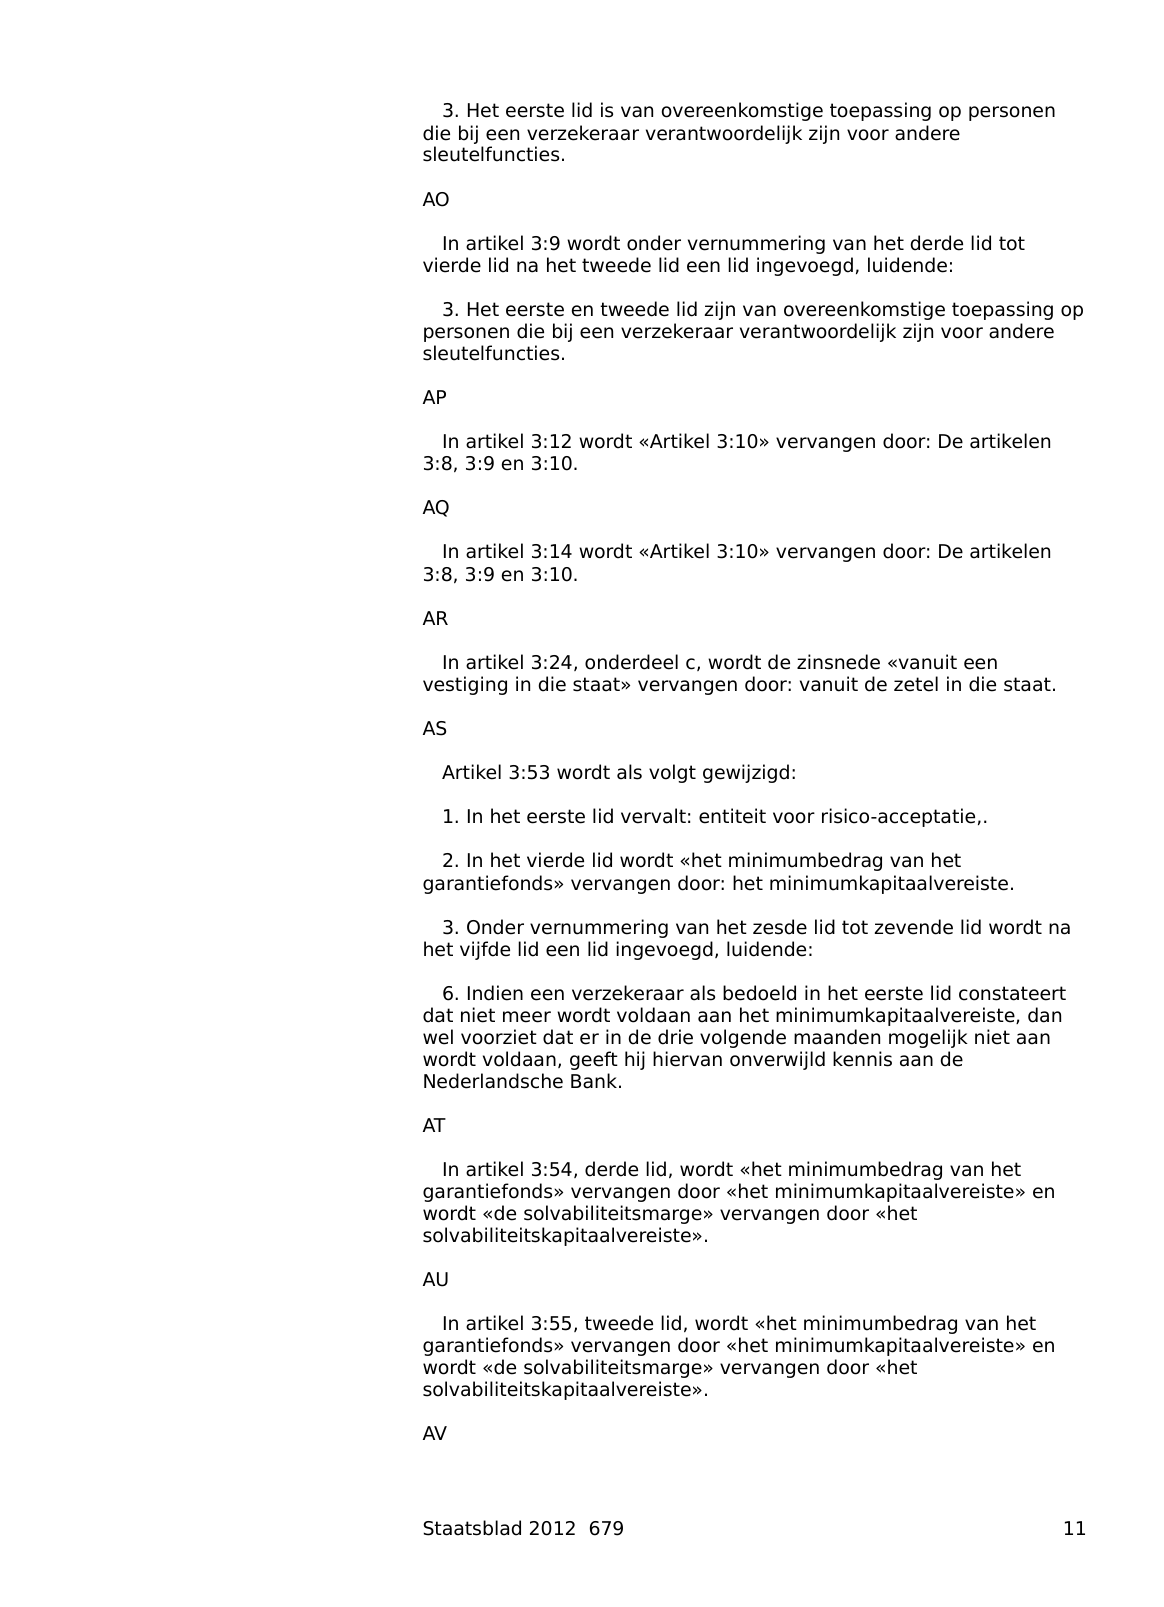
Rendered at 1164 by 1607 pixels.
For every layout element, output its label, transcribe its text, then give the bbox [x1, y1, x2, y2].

text In artikel 3:55, tweede lid, wordt «het minimumbedrag van het garantiefonds» vervangen door «het minimumkapitaalvereiste» en wordt «de solvabiliteitsmarge» vervangen door «het solvabiliteitskapitaalvereiste». [422, 1313, 1087, 1401]
text AT [422, 1115, 1087, 1137]
text 6. Indien een verzekeraar als bedoeld in het eerste lid constateert dat niet meer wordt voldaan aan het minimumkapitaalvereiste, dan wel voorziet dat er in de drie volgende maanden mogelijk niet aan wordt voldaan, geeft hij hiervan onverwijld kennis aan de Nederlandsche Bank. [422, 983, 1087, 1093]
text In artikel 3:9 wordt onder vernummering van het derde lid tot vierde lid na het tweede lid een lid ingevoegd, luidende: [422, 233, 1087, 277]
text AV [422, 1423, 1087, 1445]
text 3. Het eerste lid is van overeenkomstige toepassing op personen die bij een verzekeraar verantwoordelijk zijn voor andere sleutelfuncties. [422, 100, 1087, 166]
text In artikel 3:54, derde lid, wordt «het minimumbedrag van het garantiefonds» vervangen door «het minimumkapitaalvereiste» en wordt «de solvabiliteitsmarge» vervangen door «het solvabiliteitskapitaalvereiste». [422, 1159, 1087, 1247]
text 2. In het vierde lid wordt «het minimumbedrag van het garantiefonds» vervangen door: het minimumkapitaalvereiste. [422, 850, 1087, 894]
text In artikel 3:12 wordt «Artikel 3:10» vervangen door: De artikelen 3:8, 3:9 en 3:10. [422, 431, 1087, 475]
text Artikel 3:53 wordt als volgt gewijzigd: [422, 762, 1087, 784]
text AP [422, 387, 1087, 409]
text AS [422, 718, 1087, 740]
text In artikel 3:14 wordt «Artikel 3:10» vervangen door: De artikelen 3:8, 3:9 en 3:10. [422, 541, 1087, 585]
text AO [422, 188, 1087, 211]
text AQ [422, 497, 1087, 519]
text 1. In het eerste lid vervalt: entiteit voor risico-acceptatie,. [422, 806, 1087, 828]
text 3. Onder vernummering van het zesde lid tot zevende lid wordt na het vijfde lid een lid ingevoegd, luidende: [422, 917, 1087, 961]
text In artikel 3:24, onderdeel c, wordt de zinsnede «vanuit een vestiging in die staat» vervangen door: vanuit de zetel in die staat. [422, 652, 1087, 696]
text AR [422, 608, 1087, 629]
text 3. Het eerste en tweede lid zijn van overeenkomstige toepassing op personen die bij een verzekeraar verantwoordelijk zijn voor andere sleutelfuncties. [422, 299, 1087, 365]
text AU [422, 1269, 1087, 1291]
